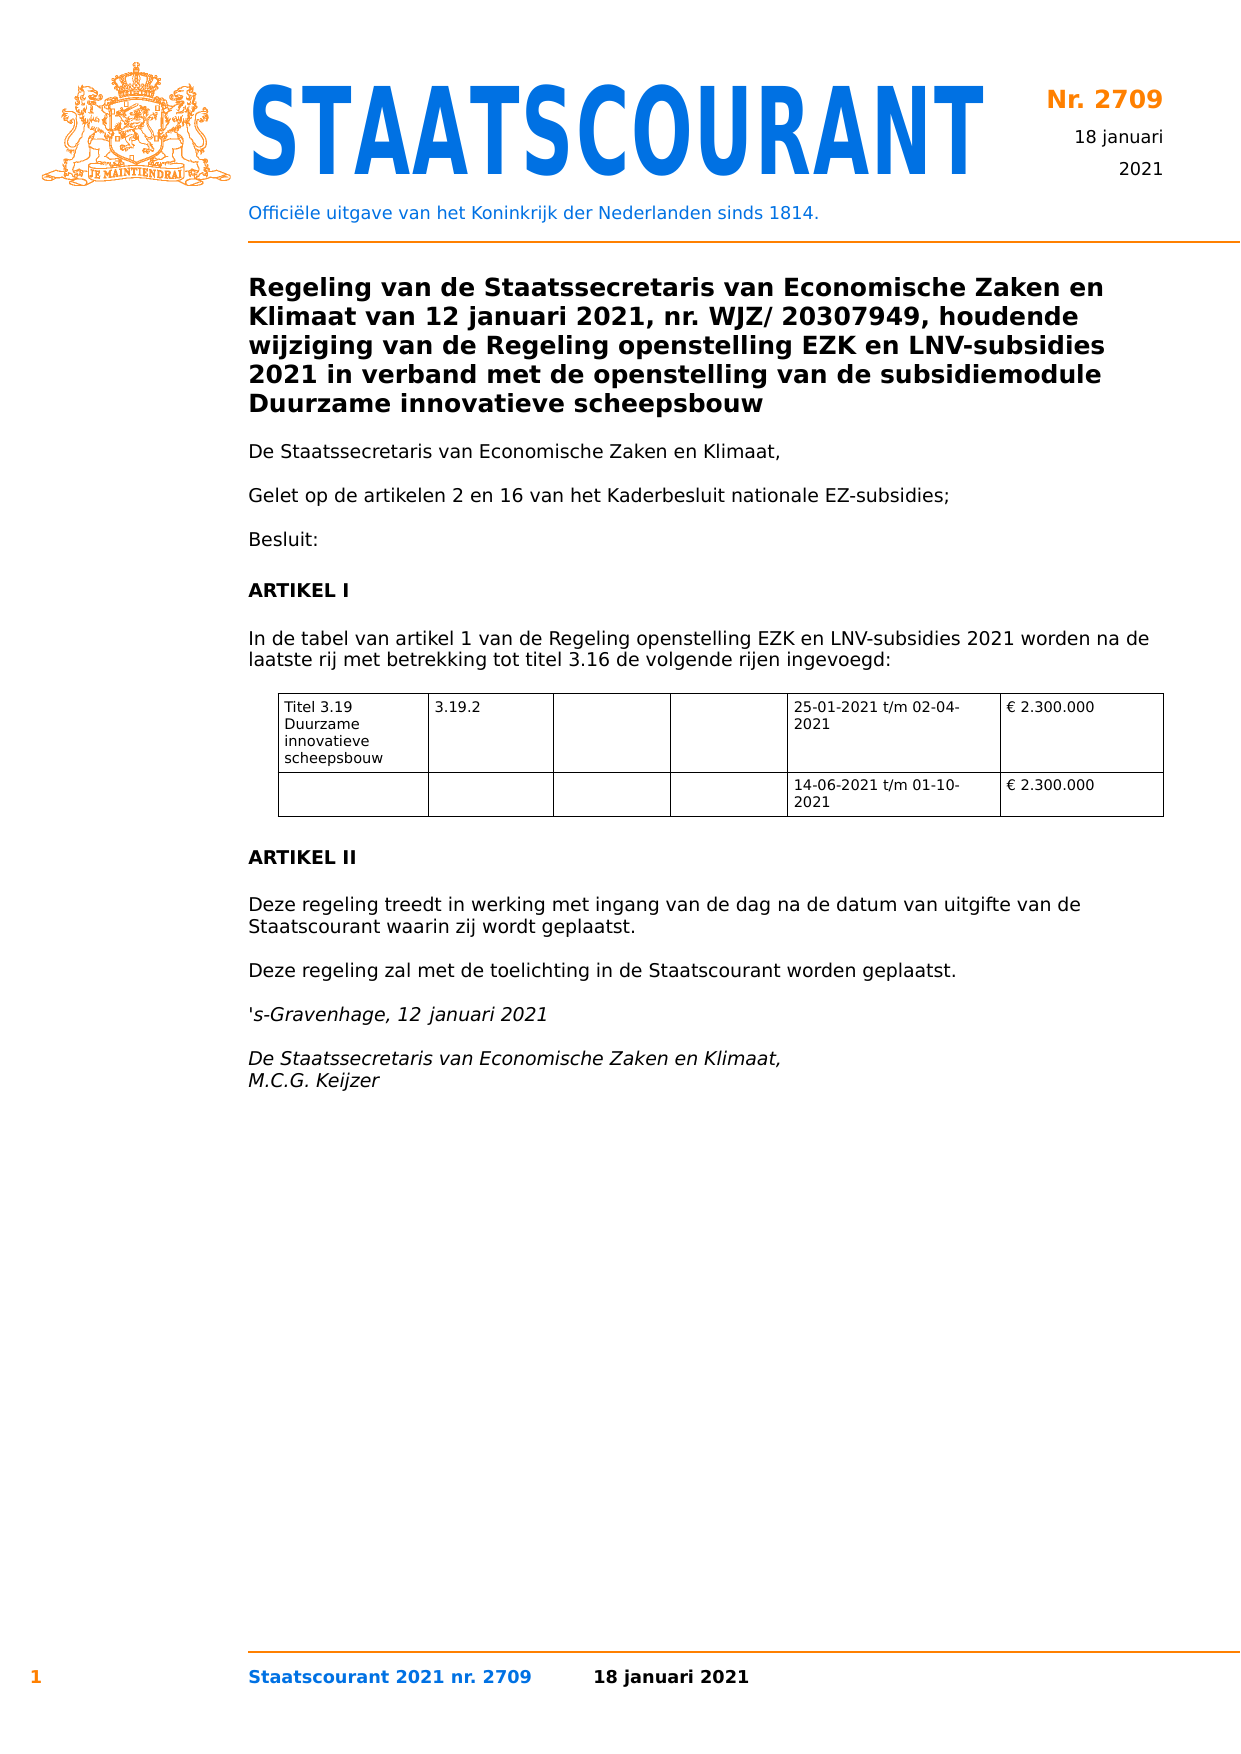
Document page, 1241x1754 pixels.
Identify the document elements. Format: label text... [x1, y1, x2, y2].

table_cell 2021 [998, 153, 1240, 203]
text Besluit: [248, 528, 1163, 550]
table_header 25-01-2021 t/m 02-04-2021 [788, 694, 1000, 772]
table_header [554, 694, 670, 772]
table_header € 2.300.000 [1001, 694, 1163, 772]
table_header 3.19.2 [429, 694, 553, 772]
subtitle ARTIKEL I [248, 580, 1163, 602]
picture [41, 62, 231, 186]
text 's-Gravenhage, 12 januari 2021 [248, 1004, 1163, 1026]
text De Staatssecretaris van Economische Zaken en Klimaat, [248, 441, 1163, 463]
table_cell [554, 773, 670, 816]
text Deze regeling treedt in werking met ingang van de dag na de datum van uitgifte van de Staatscourant waarin zij wordt geplaatst. [248, 894, 1163, 938]
table_header STAATSCOURANT [248, 62, 998, 203]
table_cell € 2.300.000 [1001, 773, 1163, 816]
table_cell Officiële uitgave van het Koninkrijk der Nederlanden sinds 1814. [248, 203, 1240, 241]
table_cell 18 januari [998, 121, 1240, 153]
subtitle Regeling van de Staatssecretaris van Economische Zaken en Klimaat van 12 januari 2021, nr. WJZ/ 20307949, houdende wijziging van de Regeling openstelling EZK en LNV-subsidies 2021 in verband met de openstelling van de subsidiemodule Duurzame innovatieve scheepsbouw [248, 273, 1163, 419]
table_cell [429, 773, 553, 816]
text Deze regeling zal met de toelichting in de Staatscourant worden geplaatst. [248, 960, 1163, 982]
table_header Nr. 2709 [998, 62, 1240, 121]
table_cell [279, 773, 428, 816]
table_header [25, 62, 248, 241]
table_cell 14-06-2021 t/m 01-10-2021 [788, 773, 1000, 816]
text In de tabel van artikel 1 van de Regeling openstelling EZK en LNV-subsidies 2021 worden na de laatste rij met betrekking tot titel 3.16 de volgende rijen ingevoegd: [248, 627, 1163, 671]
table_cell [671, 773, 787, 816]
table_header [671, 694, 787, 772]
subtitle ARTIKEL II [248, 847, 1163, 869]
text De Staatssecretaris van Economische Zaken en Klimaat, M.C.G. Keijzer [248, 1047, 1163, 1091]
text Gelet op de artikelen 2 en 16 van het Kaderbesluit nationale EZ-subsidies; [248, 484, 1163, 507]
table_header Titel 3.19 Duurzame innovatieve scheepsbouw [279, 694, 428, 772]
